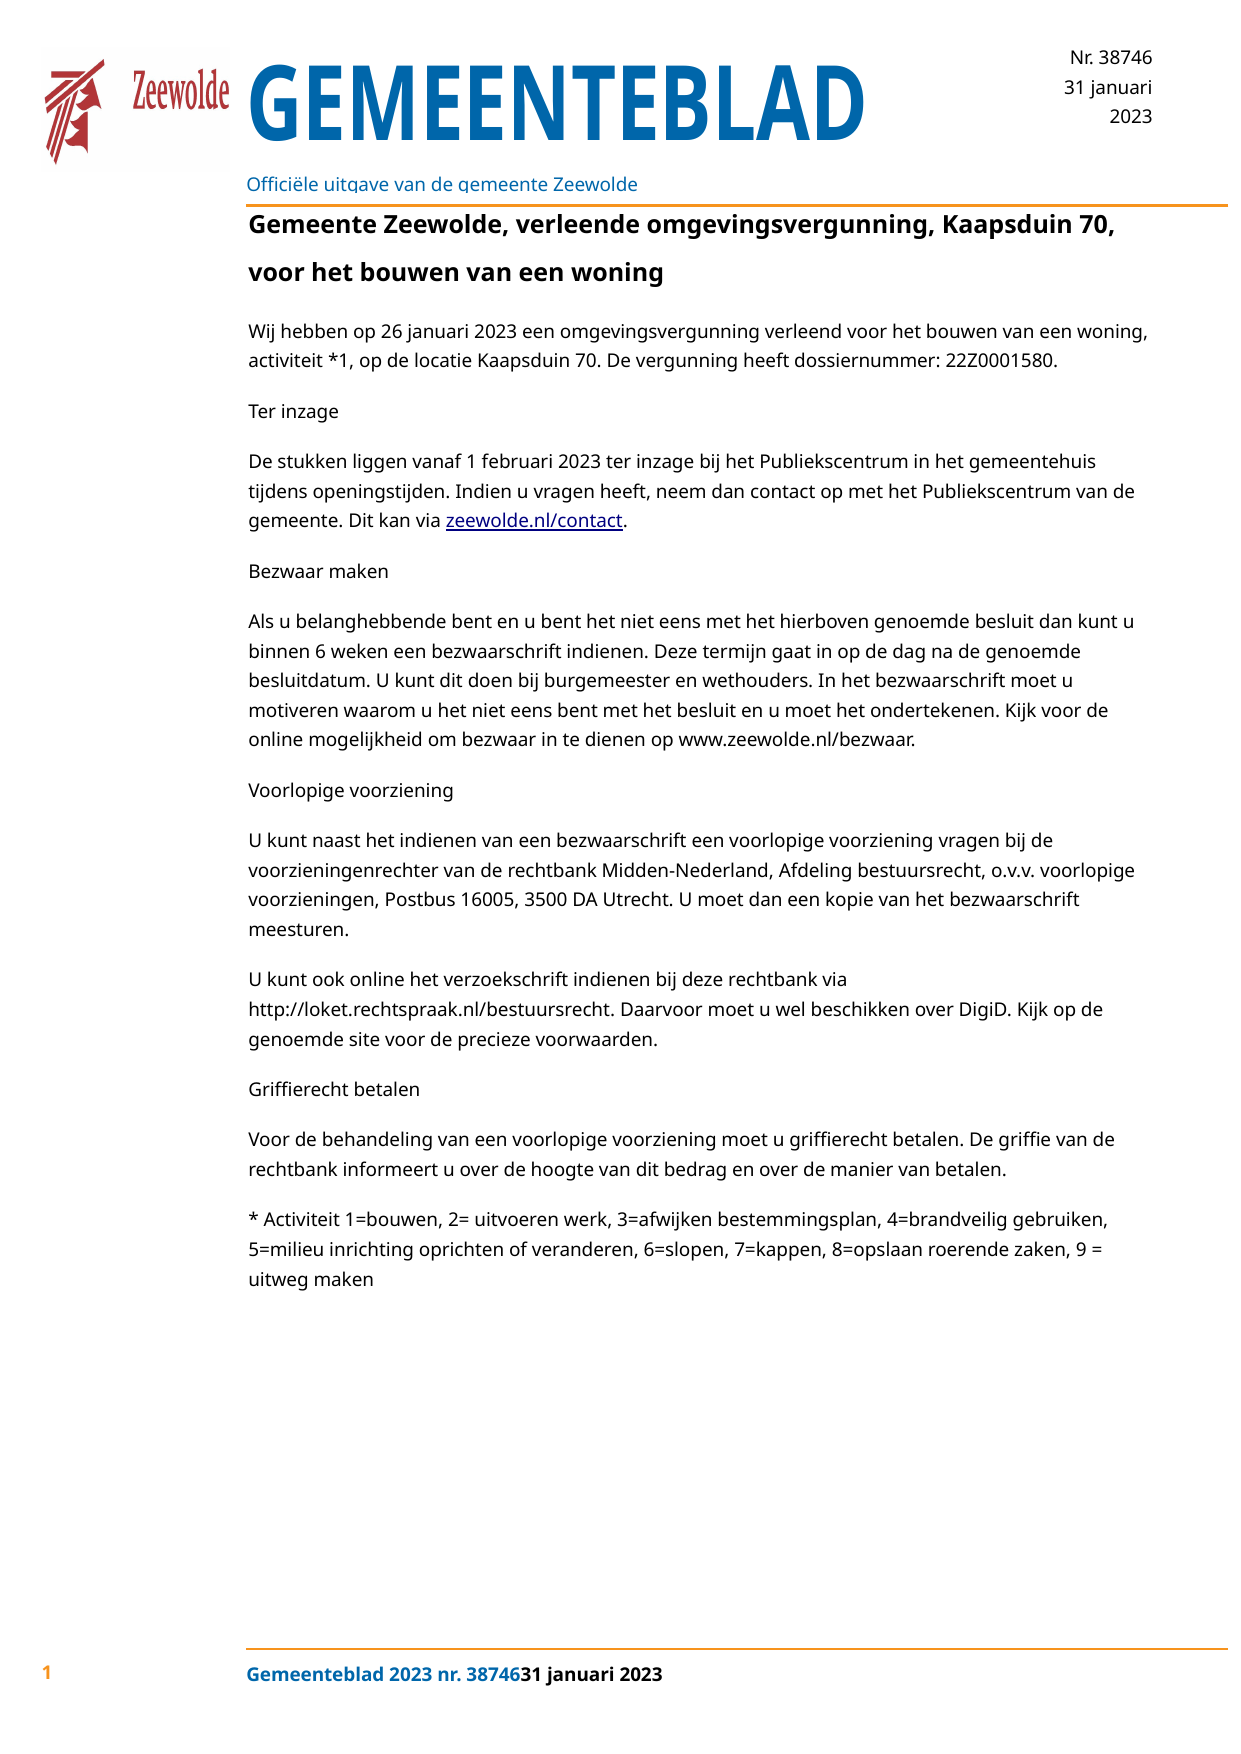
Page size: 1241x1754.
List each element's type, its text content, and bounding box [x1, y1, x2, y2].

text Wij hebben op 26 januari 2023 een omgevingsvergunning verleend voor het bouwen van een woning, activiteit *1, op de locatie Kaapsduin 70. De vergunning heeft dossiernummer: 22Z0001580. [248, 318, 1152, 373]
text Als u belanghebbende bent en u bent het niet eens met het hierboven genoemde besluit dan kunt u binnen 6 weken een bezwaarschrift indienen. Deze termijn gaat in op de dag na de genoemde besluitdatum. U kunt dit doen bij burgemeester en wethouders. In het bezwaarschrift moet u motiveren waarom u het niet eens bent met het besluit en u moet het ondertekenen. Kijk voor de online mogelijkheid om bezwaar in te dienen op www.zeewolde.nl/bezwaar. [248, 608, 1152, 752]
text De stukken liggen vanaf 1 februari 2023 ter inzage bij het Publiekscentrum in het gemeentehuis tijdens openingstijden. Indien u vragen heeft, neem dan contact op met het Publiekscentrum van de gemeente. Dit kan via zeewolde.nl/contact. [248, 448, 1152, 533]
text * Activiteit 1=bouwen, 2= uitvoeren werk, 3=afwijken bestemmingsplan, 4=brandveilig gebruiken, 5=milieu inrichting oprichten of veranderen, 6=slopen, 7=kappen, 8=opslaan roerende zaken, 9 = uitweg maken [248, 1207, 1152, 1292]
picture [41, 47, 231, 172]
text Griffierecht betalen [248, 1076, 1152, 1102]
text Gemeente Zeewolde, verleende omgevingsvergunning, Kaapsduin 70, voor het bouwen van een woning [248, 207, 1152, 288]
text Bezwaar maken [248, 558, 1152, 584]
text Voorlopige voorziening [248, 777, 1152, 803]
text Voor de behandeling van een voorlopige voorziening moet u griffierecht betalen. De griffie van de rechtbank informeert u over de hoogte van dit bedrag en over de manier van betalen. [248, 1127, 1152, 1182]
text Ter inzage [248, 398, 1152, 424]
text U kunt naast het indienen van een bezwaarschrift een voorlopige voorziening vragen bij de voorzieningenrechter van de rechtbank Midden-Nederland, Afdeling bestuursrecht, o.v.v. voorlopige voorzieningen, Postbus 16005, 3500 DA Utrecht. U moet dan een kopie van het bezwaarschrift meesturen. [248, 827, 1152, 942]
text U kunt ook online het verzoekschrift indienen bij deze rechtbank via http://loket.rechtspraak.nl/bestuursrecht. Daarvoor moet u wel beschikken over DigiD. Kijk op de genoemde site voor de precieze voorwaarden. [248, 967, 1152, 1052]
